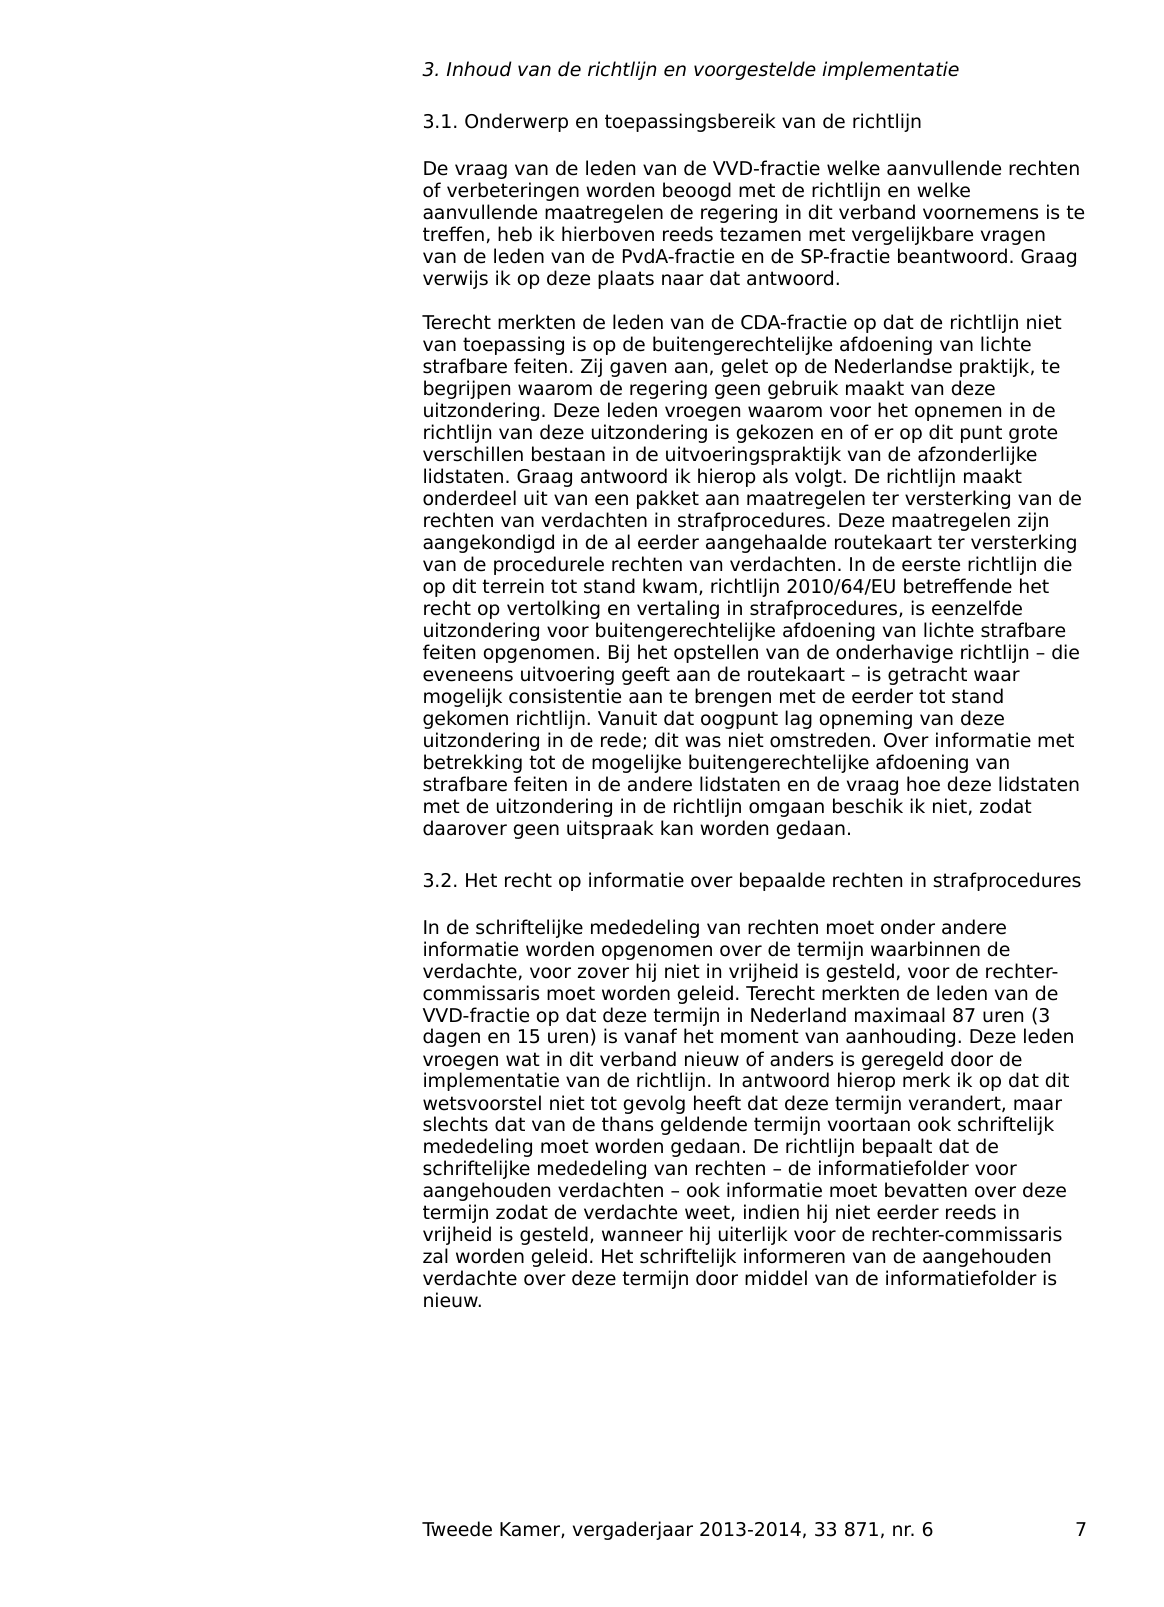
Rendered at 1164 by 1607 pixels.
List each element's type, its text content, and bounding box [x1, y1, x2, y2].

subtitle 3.2. Het recht op informatie over bepaalde rechten in strafprocedures [422, 869, 1087, 892]
subtitle 3. Inhoud van de richtlijn en voorgestelde implementatie [422, 59, 1087, 81]
subtitle 3.1. Onderwerp en toepassingsbereik van de richtlijn [422, 111, 1087, 133]
text In de schriftelijke mededeling van rechten moet onder andere informatie worden opgenomen over de termijn waarbinnen de verdachte, voor zover hij niet in vrijheid is gesteld, voor de rechter-commissaris moet worden geleid. Terecht merkten de leden van de VVD-fractie op dat deze termijn in Nederland maximaal 87 uren (3 dagen en 15 uren) is vanaf het moment van aanhouding. Deze leden vroegen wat in dit verband nieuw of anders is geregeld door de implementatie van de richtlijn. In antwoord hierop merk ik op dat dit wetsvoorstel niet tot gevolg heeft dat deze termijn verandert, maar slechts dat van de thans geldende termijn voortaan ook schriftelijk mededeling moet worden gedaan. De richtlijn bepaalt dat de schriftelijke mededeling van rechten – de informatiefolder voor aangehouden verdachten – ook informatie moet bevatten over deze termijn zodat de verdachte weet, indien hij niet eerder reeds in vrijheid is gesteld, wanneer hij uiterlijk voor de rechter-commissaris zal worden geleid. Het schriftelijk informeren van de aangehouden verdachte over deze termijn door middel van de informatiefolder is nieuw. [422, 917, 1087, 1312]
text De vraag van de leden van de VVD-fractie welke aanvullende rechten of verbeteringen worden beoogd met de richtlijn en welke aanvullende maatregelen de regering in dit verband voornemens is te treffen, heb ik hierboven reeds tezamen met vergelijkbare vragen van de leden van de PvdA-fractie en de SP-fractie beantwoord. Graag verwijs ik op deze plaats naar dat antwoord. [422, 158, 1087, 290]
text Terecht merkten de leden van de CDA-fractie op dat de richtlijn niet van toepassing is op de buitengerechtelijke afdoening van lichte strafbare feiten. Zij gaven aan, gelet op de Nederlandse praktijk, te begrijpen waarom de regering geen gebruik maakt van deze uitzondering. Deze leden vroegen waarom voor het opnemen in de richtlijn van deze uitzondering is gekozen en of er op dit punt grote verschillen bestaan in de uitvoeringspraktijk van de afzonderlijke lidstaten. Graag antwoord ik hierop als volgt. De richtlijn maakt onderdeel uit van een pakket aan maatregelen ter versterking van de rechten van verdachten in strafprocedures. Deze maatregelen zijn aangekondigd in de al eerder aangehaalde routekaart ter versterking van de procedurele rechten van verdachten. In de eerste richtlijn die op dit terrein tot stand kwam, richtlijn 2010/64/EU betreffende het recht op vertolking en vertaling in strafprocedures, is eenzelfde uitzondering voor buitengerechtelijke afdoening van lichte strafbare feiten opgenomen. Bij het opstellen van de onderhavige richtlijn – die eveneens uitvoering geeft aan de routekaart – is getracht waar mogelijk consistentie aan te brengen met de eerder tot stand gekomen richtlijn. Vanuit dat oogpunt lag opneming van deze uitzondering in de rede; dit was niet omstreden. Over informatie met betrekking tot de mogelijke buitengerechtelijke afdoening van strafbare feiten in de andere lidstaten en de vraag hoe deze lidstaten met de uitzondering in de richtlijn omgaan beschik ik niet, zodat daarover geen uitspraak kan worden gedaan. [422, 312, 1087, 839]
